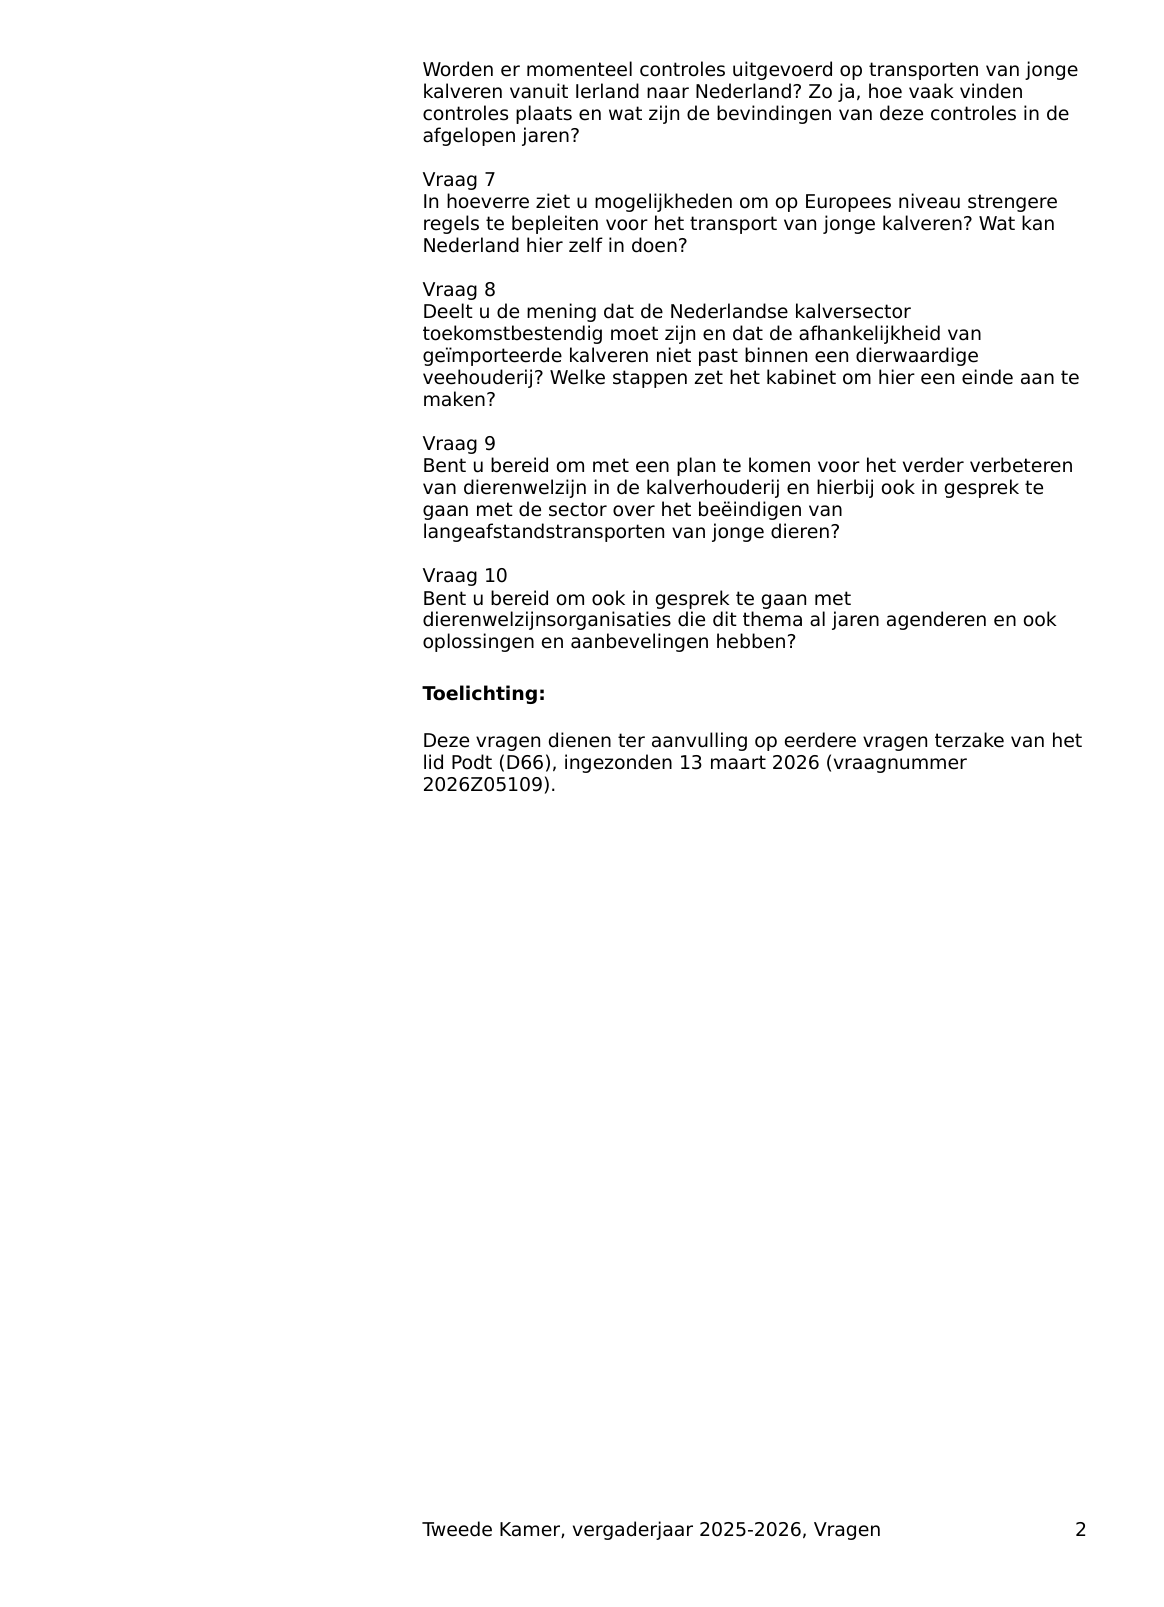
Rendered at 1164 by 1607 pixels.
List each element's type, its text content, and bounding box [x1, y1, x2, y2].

text Vraag 8 [422, 279, 1087, 301]
text Worden er momenteel controles uitgevoerd op transporten van jonge kalveren vanuit Ierland naar Nederland? Zo ja, hoe vaak vinden controles plaats en wat zijn de bevindingen van deze controles in de afgelopen jaren? [422, 59, 1087, 147]
text Bent u bereid om met een plan te komen voor het verder verbeteren van dierenwelzijn in de kalverhouderij en hierbij ook in gesprek te gaan met de sector over het beëindigen van langeafstandstransporten van jonge dieren? [422, 455, 1087, 543]
text Deze vragen dienen ter aanvulling op eerdere vragen terzake van het lid Podt (D66), ingezonden 13 maart 2026 (vraagnummer 2026Z05109). [422, 730, 1087, 796]
text In hoeverre ziet u mogelijkheden om op Europees niveau strengere regels te bepleiten voor het transport van jonge kalveren? Wat kan Nederland hier zelf in doen? [422, 191, 1087, 257]
text Vraag 10 [422, 565, 1087, 587]
text Vraag 7 [422, 169, 1087, 191]
subtitle Toelichting: [422, 683, 1087, 705]
text Vraag 9 [422, 433, 1087, 455]
text Bent u bereid om ook in gesprek te gaan met dierenwelzijnsorganisaties die dit thema al jaren agenderen en ook oplossingen en aanbevelingen hebben? [422, 587, 1087, 653]
text Deelt u de mening dat de Nederlandse kalversector toekomstbestendig moet zijn en dat de afhankelijkheid van geïmporteerde kalveren niet past binnen een dierwaardige veehouderij? Welke stappen zet het kabinet om hier een einde aan te maken? [422, 301, 1087, 411]
